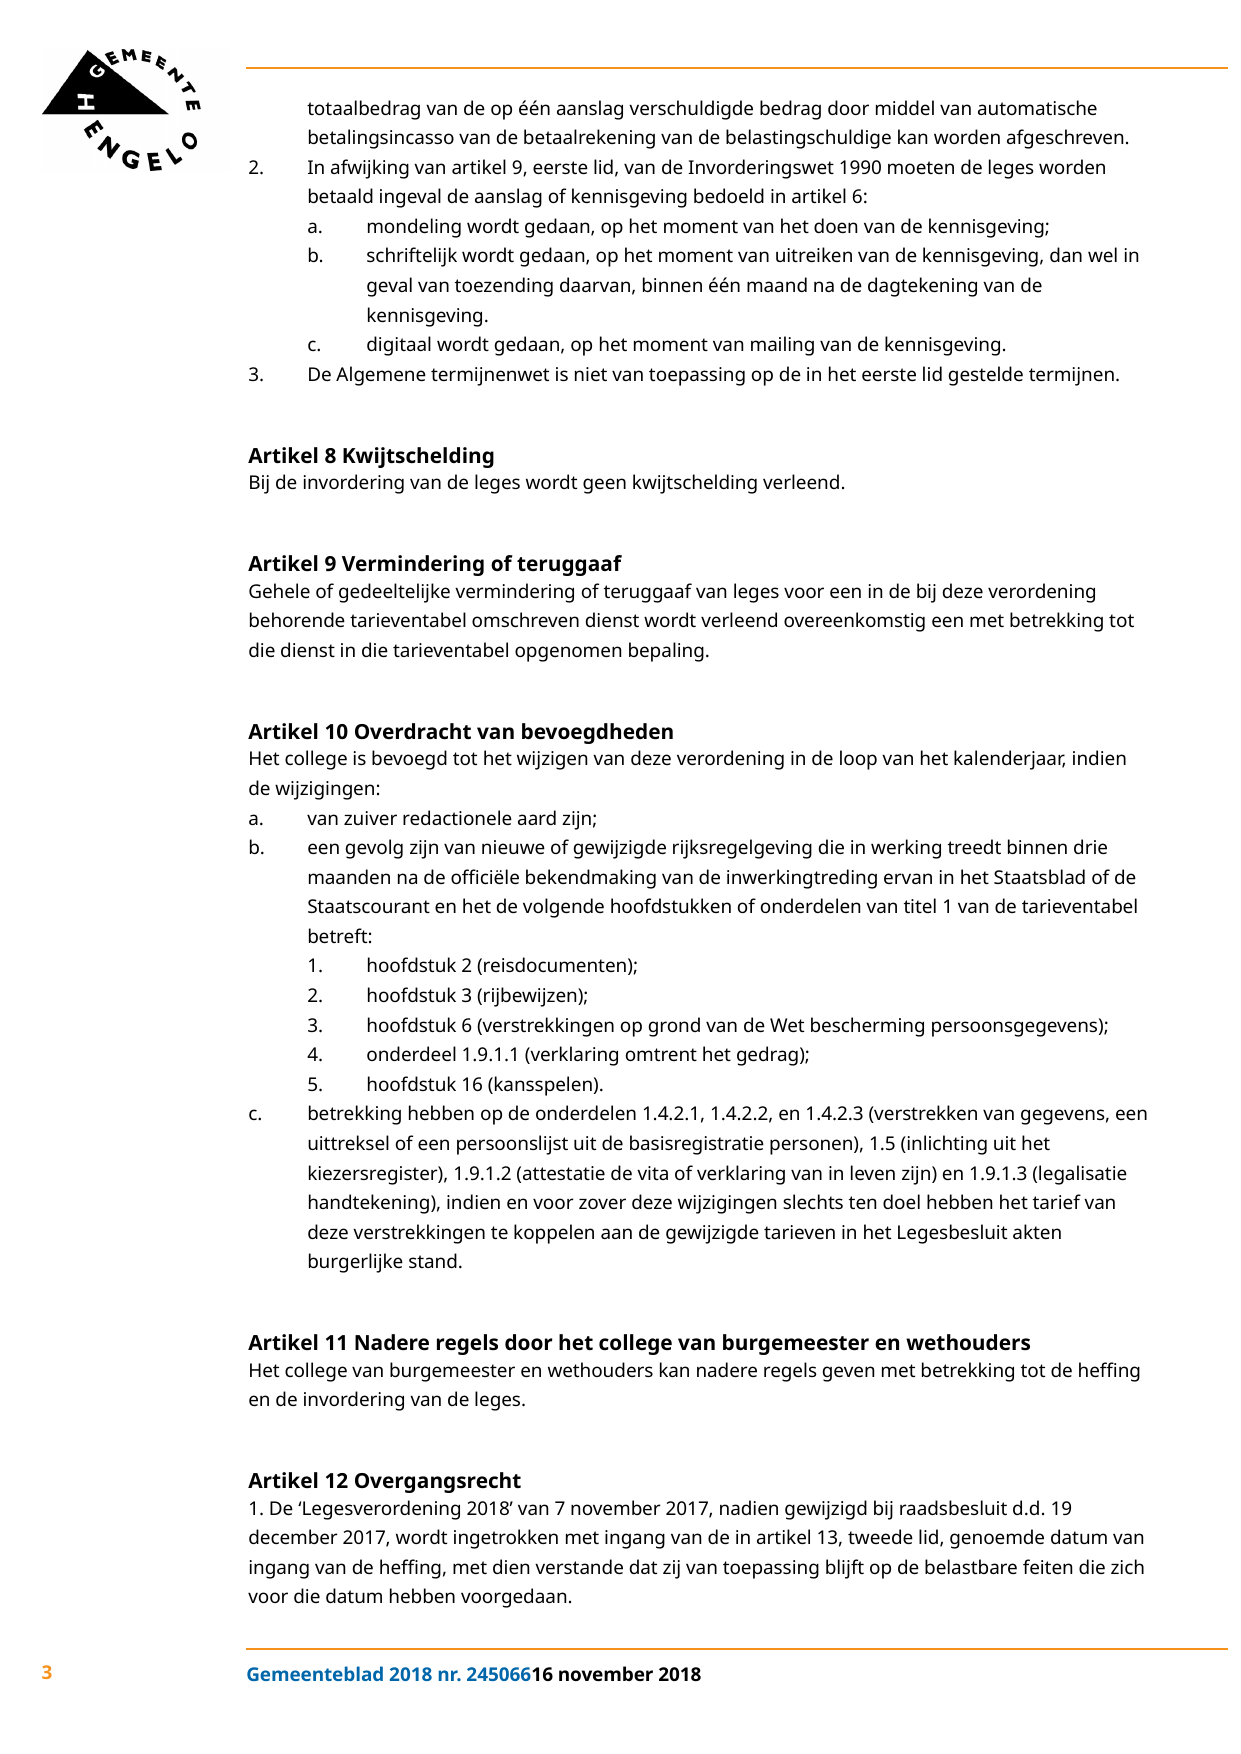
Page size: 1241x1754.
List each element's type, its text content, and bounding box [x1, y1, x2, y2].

text Artikel 10 Overdracht van bevoegdheden [248, 717, 1152, 746]
text Gehele of gedeeltelijke vermindering of teruggaaf van leges voor een in de bij deze verordening behorende tarieventabel omschreven dienst wordt verleend overeenkomstig een met betrekking tot die dienst in die tarieventabel opgenomen bepaling. [248, 578, 1152, 663]
picture [41, 47, 231, 172]
list betrekking hebben op de onderdelen 1.4.2.1, 1.4.2.2, en 1.4.2.3 (verstrekken van gegevens, een uittreksel of een persoonslijst uit de basisregistratie personen), 1.5 (inlichting uit het kiezersregister), 1.9.1.2 (attestatie de vita of verklaring van in leven zijn) en 1.9.1.3 (legalisatie handtekening), indien en voor zover deze wijzigingen slechts ten doel hebben het tarief van deze verstrekkingen te koppelen aan de gewijzigde tarieven in het Legesbesluit akten burgerlijke stand. [248, 1101, 1152, 1274]
list hoofdstuk 3 (rijbewijzen); [307, 982, 1152, 1008]
list mondeling wordt gedaan, op het moment van het doen van de kennisgeving; [307, 213, 1152, 239]
list hoofdstuk 2 (reisdocumenten); [307, 953, 1152, 978]
text Artikel 9 Vermindering of teruggaaf [248, 549, 1152, 578]
list onderdeel 1.9.1.1 (verklaring omtrent het gedrag); [307, 1041, 1152, 1067]
text Het college van burgemeester en wethouders kan nadere regels geven met betrekking tot de heffing en de invordering van de leges. [248, 1357, 1152, 1412]
list totaalbedrag van de op één aanslag verschuldigde bedrag door middel van automatische betalingsincasso van de betaalrekening van de belastingschuldige kan worden afgeschreven. [248, 95, 1152, 150]
list hoofdstuk 16 (kansspelen). [307, 1071, 1152, 1097]
text Artikel 8 Kwijtschelding [248, 441, 1152, 469]
text Het college is bevoegd tot het wijzigen van deze verordening in de loop van het kalenderjaar, indien de wijzigingen: [248, 746, 1152, 801]
text Bij de invordering van de leges wordt geen kwijtschelding verleend. [248, 469, 1152, 495]
list een gevolg zijn van nieuwe of gewijzigde rijksregelgeving die in werking treedt binnen drie maanden na de officiële bekendmaking van de inwerkingtreding ervan in het Staatsblad of de Staatscourant en het de volgende hoofdstukken of onderdelen van titel 1 van de tarieventabel betreft: [248, 834, 1152, 949]
list digitaal wordt gedaan, op het moment van mailing van de kennisgeving. [307, 331, 1152, 357]
text Artikel 12 Overgangsrecht [248, 1466, 1152, 1495]
list van zuiver redactionele aard zijn; [248, 805, 1152, 830]
list De Algemene termijnenwet is niet van toepassing op de in het eerste lid gestelde termijnen. [248, 361, 1152, 387]
text Artikel 11 Nadere regels door het college van burgemeester en wethouders [248, 1328, 1152, 1357]
text 1. De ‘Legesverordening 2018’ van 7 november 2017, nadien gewijzigd bij raadsbesluit d.d. 19 december 2017, wordt ingetrokken met ingang van de in artikel 13, tweede lid, genoemde datum van ingang van de heffing, met dien verstande dat zij van toepassing blijft op de belastbare feiten die zich voor die datum hebben voorgedaan. [248, 1495, 1152, 1609]
list schriftelijk wordt gedaan, op het moment van uitreiken van de kennisgeving, dan wel in geval van toezending daarvan, binnen één maand na de dagtekening van de kennisgeving. [307, 243, 1152, 328]
list In afwijking van artikel 9, eerste lid, van de Invorderingswet 1990 moeten de leges worden betaald ingeval de aanslag of kennisgeving bedoeld in artikel 6: [248, 154, 1152, 209]
list hoofdstuk 6 (verstrekkingen op grond van de Wet bescherming persoonsgegevens); [307, 1012, 1152, 1037]
